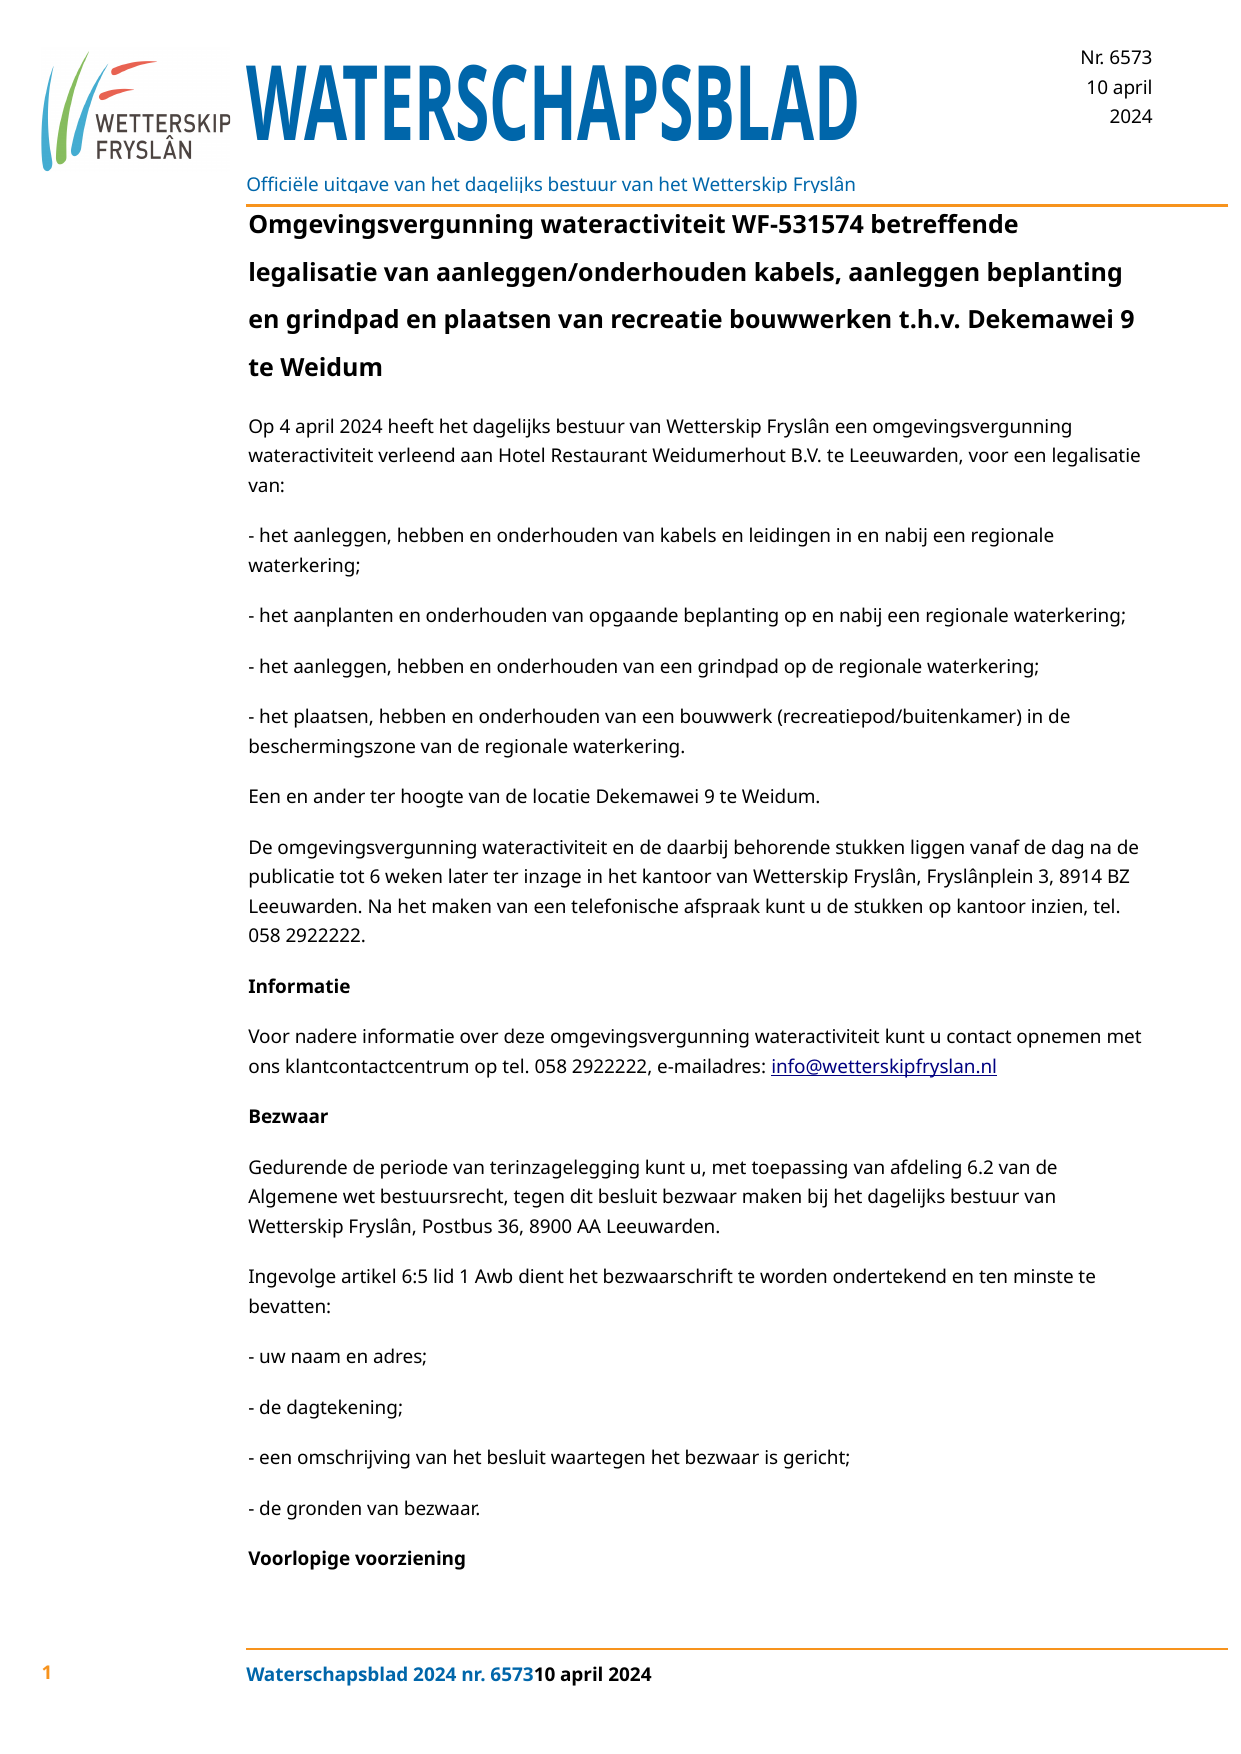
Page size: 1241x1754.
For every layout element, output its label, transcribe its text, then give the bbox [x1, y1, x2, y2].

text - het aanleggen, hebben en onderhouden van kabels en leidingen in en nabij een regionale waterkering; [248, 523, 1152, 578]
text Voor nadere informatie over deze omgevingsvergunning wateractiviteit kunt u contact opnemen met ons klantcontactcentrum op tel. 058 2922222, e-mailadres: info@wetterskipfryslan.nl [248, 1023, 1152, 1079]
text Informatie [248, 973, 1152, 999]
text - de gronden van bezwaar. [248, 1495, 1152, 1521]
text - een omschrijving van het besluit waartegen het bezwaar is gericht; [248, 1444, 1152, 1470]
text Omgevingsvergunning wateractiviteit WF-531574 betreffende legalisatie van aanleggen/onderhouden kabels, aanleggen beplanting en grindpad en plaatsen van recreatie bouwwerken t.h.v. Dekemawei 9 te Weidum [248, 207, 1152, 384]
text Bezwaar [248, 1103, 1152, 1129]
text - de dagtekening; [248, 1394, 1152, 1420]
text Gedurende de periode van terinzagelegging kunt u, met toepassing van afdeling 6.2 van de Algemene wet bestuursrecht, tegen dit besluit bezwaar maken bij het dagelijks bestuur van Wetterskip Fryslân, Postbus 36, 8900 AA Leeuwarden. [248, 1154, 1152, 1239]
text - het plaatsen, hebben en onderhouden van een bouwwerk (recreatiepod/buitenkamer) in de beschermingszone van de regionale waterkering. [248, 703, 1152, 759]
picture [41, 47, 231, 172]
text - het aanleggen, hebben en onderhouden van een grindpad op de regionale waterkering; [248, 653, 1152, 679]
text - het aanplanten en onderhouden van opgaande beplanting op en nabij een regionale waterkering; [248, 603, 1152, 628]
text Voorlopige voorziening [248, 1545, 1152, 1571]
text Een en ander ter hoogte van de locatie Dekemawei 9 te Weidum. [248, 783, 1152, 809]
text Ingevolge artikel 6:5 lid 1 Awb dient het bezwaarschrift te worden ondertekend en ten minste te bevatten: [248, 1263, 1152, 1319]
text Op 4 april 2024 heeft het dagelijks bestuur van Wetterskip Fryslân een omgevingsvergunning wateractiviteit verleend aan Hotel Restaurant Weidumerhout B.V. te Leeuwarden, voor een legalisatie van: [248, 413, 1152, 498]
text De omgevingsvergunning wateractiviteit en de daarbij behorende stukken liggen vanaf de dag na de publicatie tot 6 weken later ter inzage in het kantoor van Wetterskip Fryslân, Fryslânplein 3, 8914 BZ Leeuwarden. Na het maken van een telefonische afspraak kunt u de stukken op kantoor inzien, tel. 058 2922222. [248, 834, 1152, 948]
text - uw naam en adres; [248, 1343, 1152, 1369]
